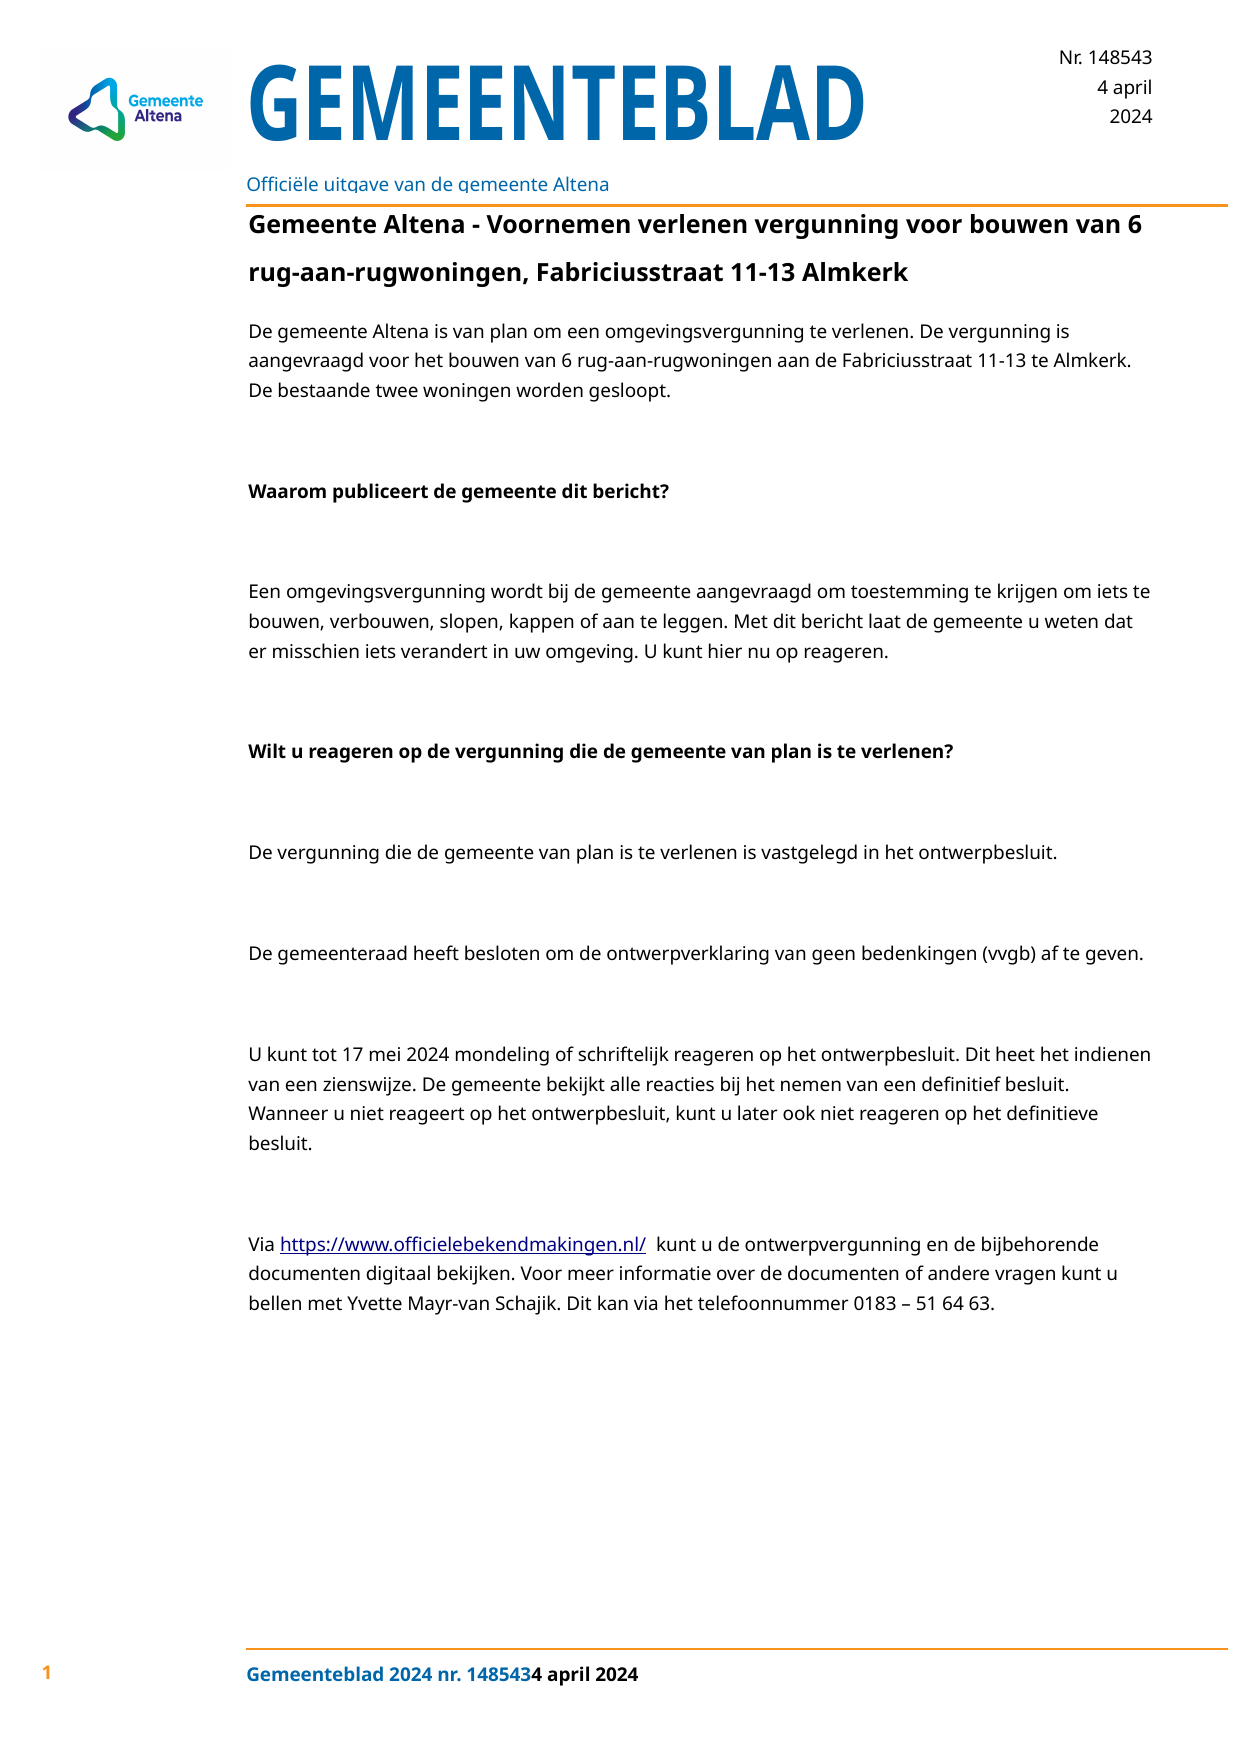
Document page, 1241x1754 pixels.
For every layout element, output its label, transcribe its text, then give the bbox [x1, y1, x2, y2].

text Wilt u reageren op de vergunning die de gemeente van plan is te verlenen? [248, 739, 1152, 764]
text Een omgevingsvergunning wordt bij de gemeente aangevraagd om toestemming te krijgen om iets te bouwen, verbouwen, slopen, kappen of aan te leggen. Met dit bericht laat de gemeente u weten dat er misschien iets verandert in uw omgeving. U kunt hier nu op reageren. [248, 579, 1152, 664]
text De gemeenteraad heeft besloten om de ontwerpverklaring van geen bedenkingen (vvgb) af te geven. [248, 940, 1152, 966]
text De vergunning die de gemeente van plan is te verlenen is vastgelegd in het ontwerpbesluit. [248, 839, 1152, 865]
picture [41, 47, 231, 172]
text Via https://www.officielebekendmakingen.nl/ kunt u de ontwerpvergunning en de bijbehorende documenten digitaal bekijken. Voor meer informatie over de documenten of andere vragen kunt u bellen met Yvette Mayr-van Schajik. Dit kan via het telefoonnummer 0183 – 51 64 63. [248, 1231, 1152, 1316]
text Gemeente Altena - Voornemen verlenen vergunning voor bouwen van 6 rug-aan-rugwoningen, Fabriciusstraat 11-13 Almkerk [248, 207, 1152, 288]
text De gemeente Altena is van plan om een omgevingsvergunning te verlenen. De vergunning is aangevraagd voor het bouwen van 6 rug-aan-rugwoningen aan de Fabriciusstraat 11-13 te Almkerk. De bestaande twee woningen worden gesloopt. [248, 318, 1152, 403]
text U kunt tot 17 mei 2024 mondeling of schriftelijk reageren op het ontwerpbesluit. Dit heet het indienen van een zienswijze. De gemeente bekijkt alle reacties bij het nemen van een definitief besluit. Wanneer u niet reageert op het ontwerpbesluit, kunt u later ook niet reageren op het definitieve besluit. [248, 1041, 1152, 1156]
text Waarom publiceert de gemeente dit bericht? [248, 478, 1152, 504]
